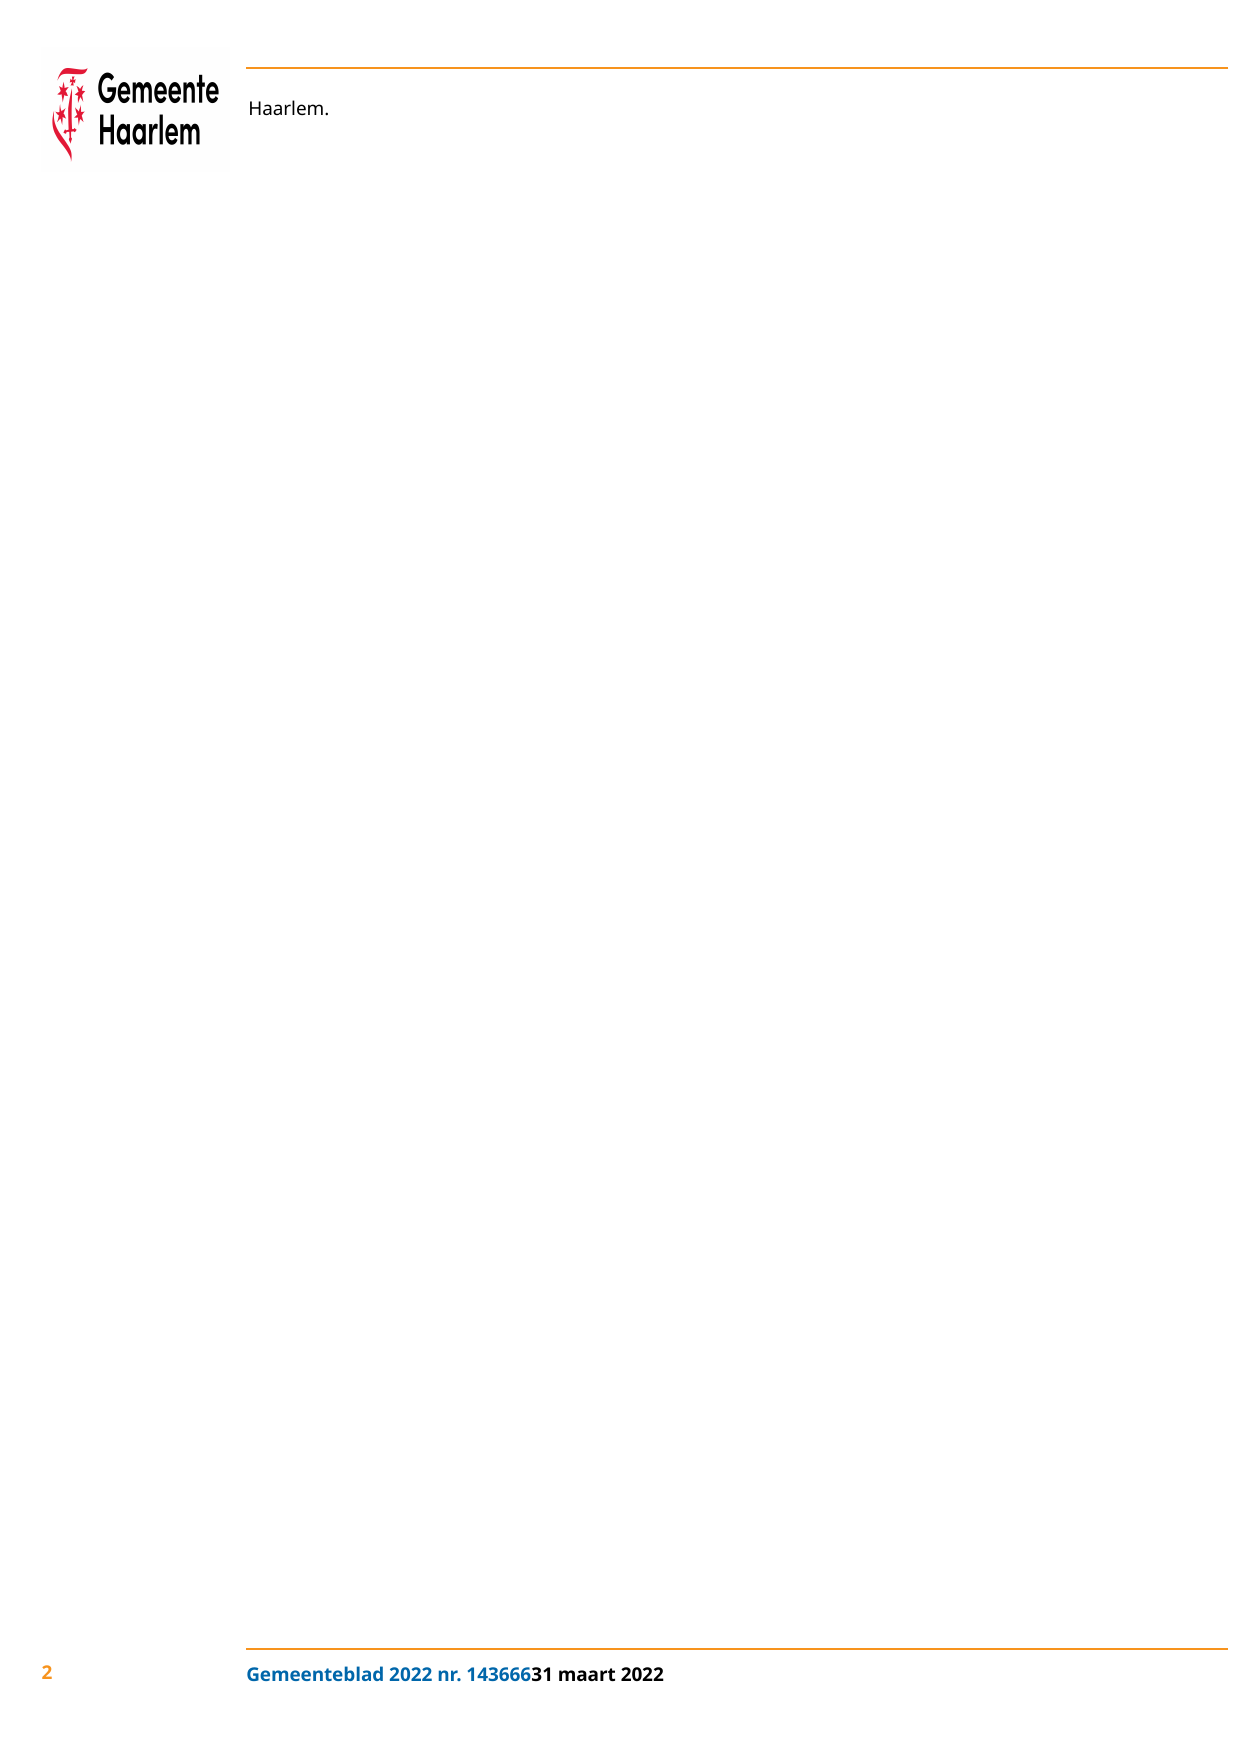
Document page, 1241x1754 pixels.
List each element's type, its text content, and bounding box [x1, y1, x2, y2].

picture [41, 47, 231, 172]
text Haarlem. [248, 95, 1152, 121]
